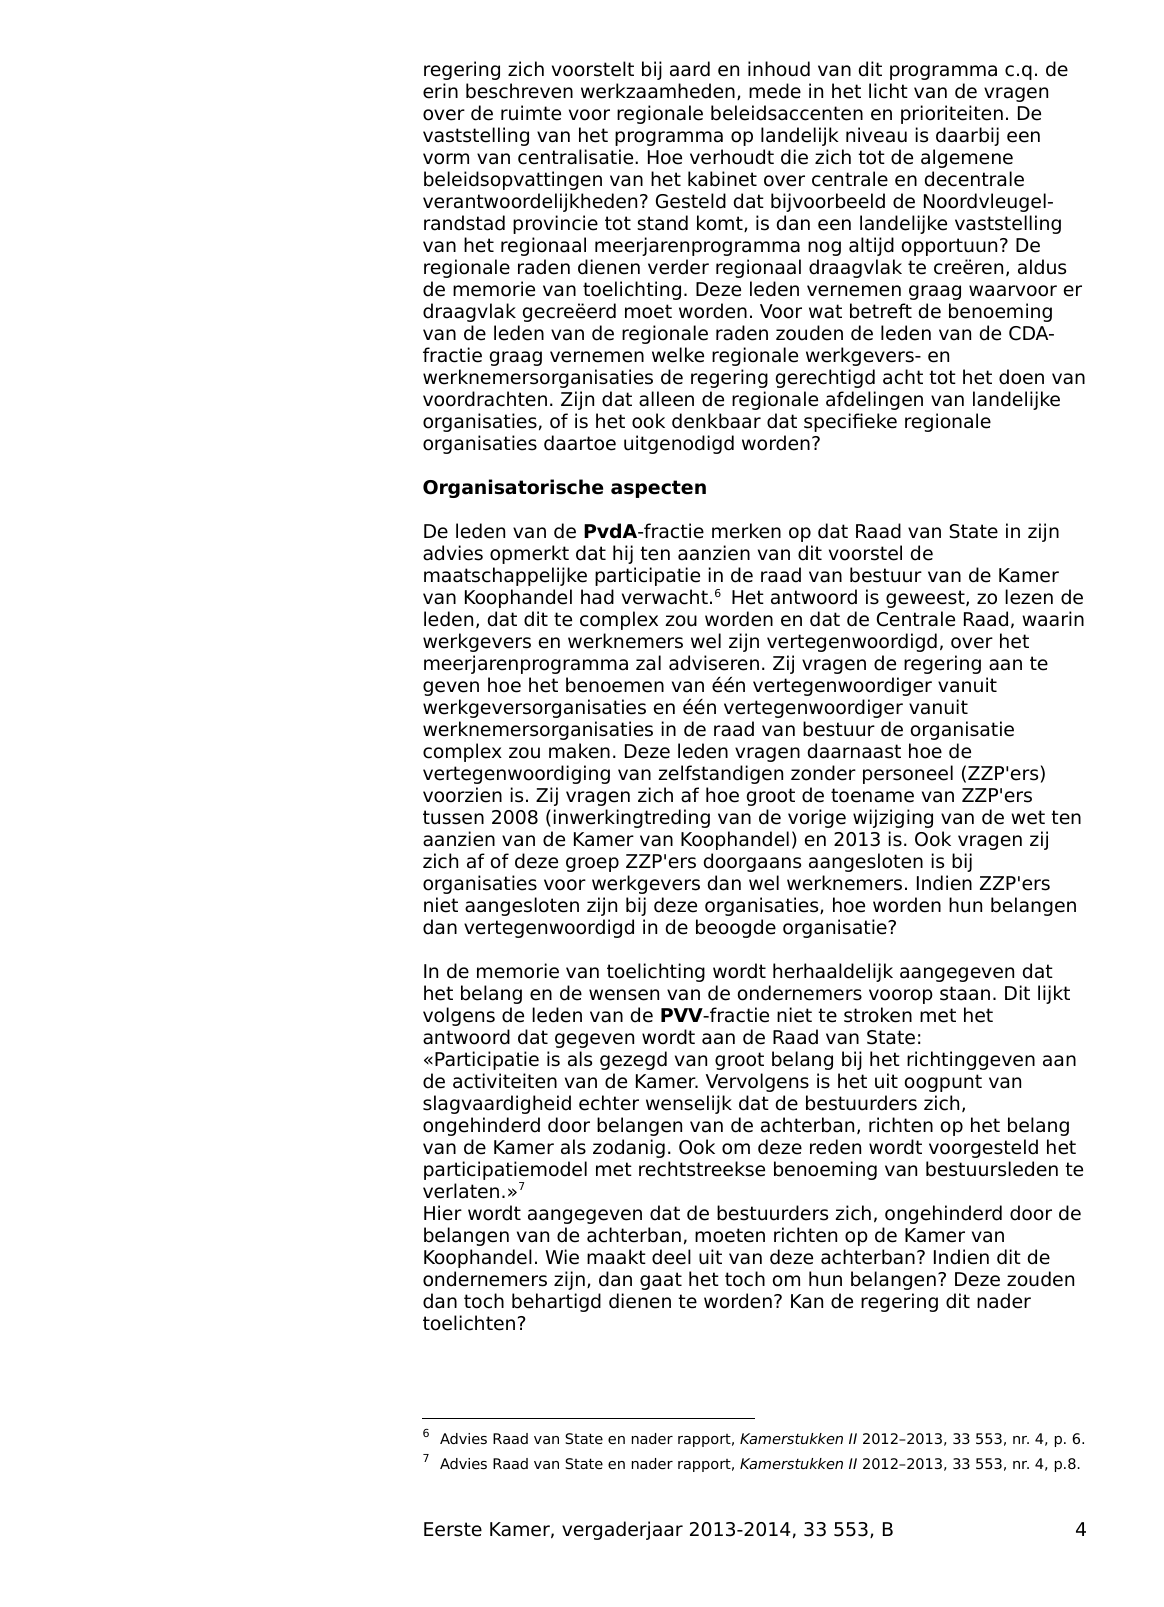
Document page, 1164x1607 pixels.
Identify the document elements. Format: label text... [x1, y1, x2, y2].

text «Participatie is als gezegd van groot belang bij het richtinggeven aan de activiteiten van de Kamer. Vervolgens is het uit oogpunt van slagvaardigheid echter wenselijk dat de bestuurders zich, ongehinderd door belangen van de achterban, richten op het belang van de Kamer als zodanig. Ook om deze reden wordt voorgesteld het participatiemodel met rechtstreekse benoeming van bestuursleden te verlaten.» [422, 1049, 1087, 1203]
text regering zich voorstelt bij aard en inhoud van dit programma c.q. de erin beschreven werkzaamheden, mede in het licht van de vragen over de ruimte voor regionale beleidsaccenten en prioriteiten. De vaststelling van het programma op landelijk niveau is daarbij een vorm van centralisatie. Hoe verhoudt die zich tot de algemene beleidsopvattingen van het kabinet over centrale en decentrale verantwoordelijkheden? Gesteld dat bijvoorbeeld de Noordvleugel-randstad provincie tot stand komt, is dan een landelijke vaststelling van het regionaal meerjarenprogramma nog altijd opportuun? De regionale raden dienen verder regionaal draagvlak te creëren, aldus de memorie van toelichting. Deze leden vernemen graag waarvoor er draagvlak gecreëerd moet worden. Voor wat betreft de benoeming van de leden van de regionale raden zouden de leden van de CDA-fractie graag vernemen welke regionale werkgevers- en werknemersorganisaties de regering gerechtigd acht tot het doen van voordrachten. Zijn dat alleen de regionale afdelingen van landelijke organisaties, of is het ook denkbaar dat specifieke regionale organisaties daartoe uitgenodigd worden? [422, 59, 1087, 455]
text Advies Raad van State en nader rapport, Kamerstukken II 2012–2013, 33 553, nr. 4, p.8. [422, 1452, 1087, 1474]
text Hier wordt aangegeven dat de bestuurders zich, ongehinderd door de belangen van de achterban, moeten richten op de Kamer van Koophandel. Wie maakt deel uit van deze achterban? Indien dit de ondernemers zijn, dan gaat het toch om hun belangen? Deze zouden dan toch behartigd dienen te worden? Kan de regering dit nader toelichten? [422, 1203, 1087, 1334]
text Advies Raad van State en nader rapport, Kamerstukken II 2012–2013, 33 553, nr. 4, p. 6. [422, 1427, 1087, 1449]
text In de memorie van toelichting wordt herhaaldelijk aangegeven dat het belang en de wensen van de ondernemers voorop staan. Dit lijkt volgens de leden van de PVV-fractie niet te stroken met het antwoord dat gegeven wordt aan de Raad van State: [422, 961, 1087, 1049]
text De leden van de PvdA-fractie merken op dat Raad van State in zijn advies opmerkt dat hij ten aanzien van dit voorstel de maatschappelijke participatie in de raad van bestuur van de Kamer van Koophandel had verwacht. Het antwoord is geweest, zo lezen de leden, dat dit te complex zou worden en dat de Centrale Raad, waarin werkgevers en werknemers wel zijn vertegenwoordigd, over het meerjarenprogramma zal adviseren. Zij vragen de regering aan te geven hoe het benoemen van één vertegenwoordiger vanuit werkgeversorganisaties en één vertegenwoordiger vanuit werknemersorganisaties in de raad van bestuur de organisatie complex zou maken. Deze leden vragen daarnaast hoe de vertegenwoordiging van zelfstandigen zonder personeel (ZZP'ers) voorzien is. Zij vragen zich af hoe groot de toename van ZZP'ers tussen 2008 (inwerkingtreding van de vorige wijziging van de wet ten aanzien van de Kamer van Koophandel) en 2013 is. Ook vragen zij zich af of deze groep ZZP'ers doorgaans aangesloten is bij organisaties voor werkgevers dan wel werknemers. Indien ZZP'ers niet aangesloten zijn bij deze organisaties, hoe worden hun belangen dan vertegenwoordigd in de beoogde organisatie? [422, 521, 1087, 939]
subtitle Organisatorische aspecten [422, 477, 1087, 499]
